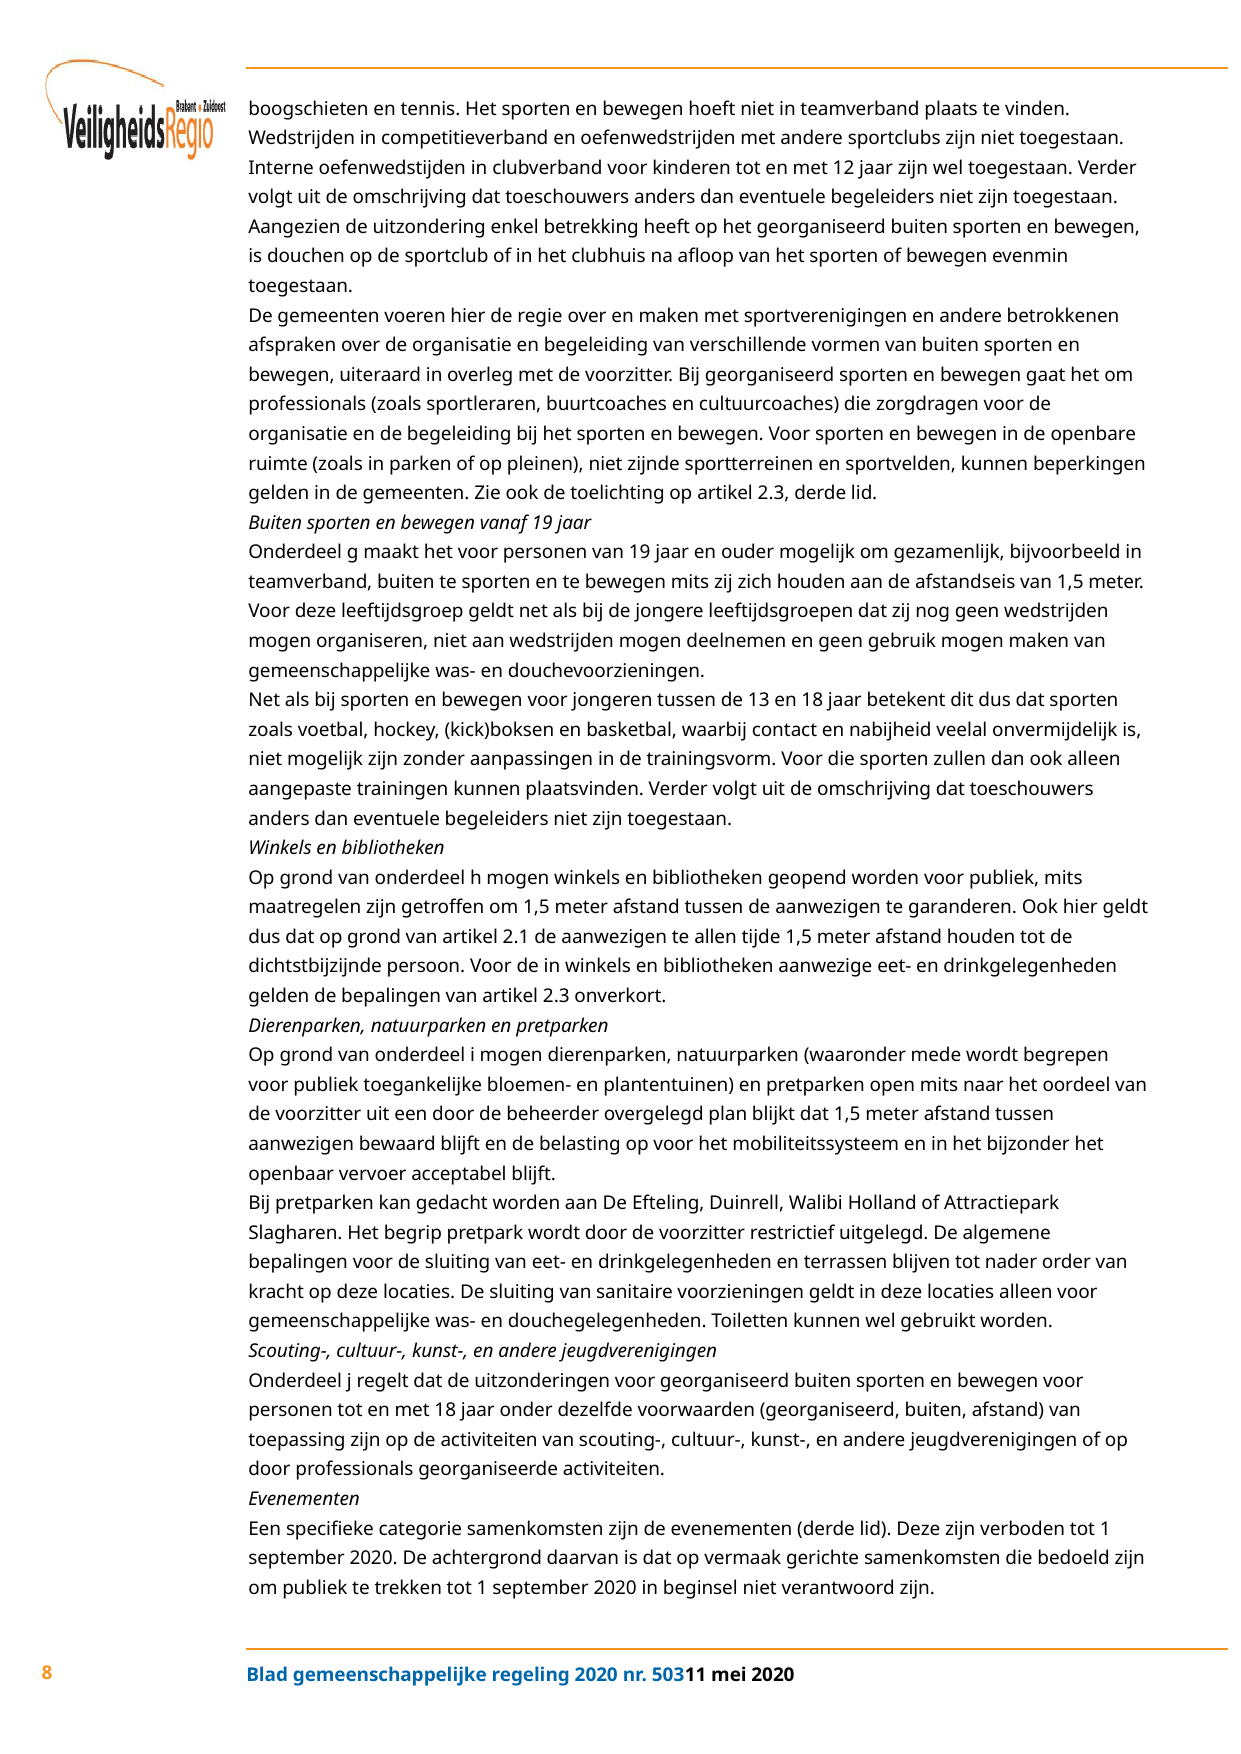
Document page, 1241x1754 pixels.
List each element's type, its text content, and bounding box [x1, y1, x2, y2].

text Onderdeel g maakt het voor personen van 19 jaar en ouder mogelijk om gezamenlijk, bijvoorbeeld in teamverband, buiten te sporten en te bewegen mits zij zich houden aan de afstandseis van 1,5 meter. Voor deze leeftijdsgroep geldt net als bij de jongere leeftijdsgroepen dat zij nog geen wedstrijden mogen organiseren, niet aan wedstrijden mogen deelnemen en geen gebruik mogen maken van gemeenschappelijke was- en douchevoorzieningen. [248, 538, 1152, 683]
text Onderdeel j regelt dat de uitzonderingen voor georganiseerd buiten sporten en bewegen voor personen tot en met 18 jaar onder dezelfde voorwaarden (georganiseerd, buiten, afstand) van toepassing zijn op de activiteiten van scouting-, cultuur-, kunst-, en andere jeugdverenigingen of op door professionals georganiseerde activiteiten. [248, 1367, 1152, 1481]
text Op grond van onderdeel h mogen winkels en bibliotheken geopend worden voor publiek, mits maatregelen zijn getroffen om 1,5 meter afstand tussen de aanwezigen te garanderen. Ook hier geldt dus dat op grond van artikel 2.1 de aanwezigen te allen tijde 1,5 meter afstand houden tot de dichtstbijzijnde persoon. Voor de in winkels en bibliotheken aanwezige eet- en drinkgelegenheden gelden de bepalingen van artikel 2.3 onverkort. [248, 864, 1152, 1008]
text Scouting-, cultuur-, kunst-, en andere jeugdverenigingen [248, 1337, 1152, 1363]
text Buiten sporten en bewegen vanaf 19 jaar [248, 509, 1152, 535]
text Op grond van onderdeel i mogen dierenparken, natuurparken (waaronder mede wordt begrepen voor publiek toegankelijke bloemen- en plantentuinen) en pretparken open mits naar het oordeel van de voorzitter uit een door de beheerder overgelegd plan blijkt dat 1,5 meter afstand tussen aanwezigen bewaard blijft en de belasting op voor het mobiliteitssysteem en in het bijzonder het openbaar vervoer acceptabel blijft. [248, 1041, 1152, 1186]
text boogschieten en tennis. Het sporten en bewegen hoeft niet in teamverband plaats te vinden. Wedstrijden in competitieverband en oefenwedstrijden met andere sportclubs zijn niet toegestaan. Interne oefenwedstijden in clubverband voor kinderen tot en met 12 jaar zijn wel toegestaan. Verder volgt uit de omschrijving dat toeschouwers anders dan eventuele begeleiders niet zijn toegestaan. Aangezien de uitzondering enkel betrekking heeft op het georganiseerd buiten sporten en bewegen, is douchen op de sportclub of in het clubhuis na afloop van het sporten of bewegen evenmin toegestaan. [248, 95, 1152, 298]
text De gemeenten voeren hier de regie over en maken met sportverenigingen en andere betrokkenen afspraken over de organisatie en begeleiding van verschillende vormen van buiten sporten en bewegen, uiteraard in overleg met de voorzitter. Bij georganiseerd sporten en bewegen gaat het om professionals (zoals sportleraren, buurtcoaches en cultuurcoaches) die zorgdragen voor de organisatie en de begeleiding bij het sporten en bewegen. Voor sporten en bewegen in de openbare ruimte (zoals in parken of op pleinen), niet zijnde sportterreinen en sportvelden, kunnen beperkingen gelden in de gemeenten. Zie ook de toelichting op artikel 2.3, derde lid. [248, 302, 1152, 505]
text Dierenparken, natuurparken en pretparken [248, 1012, 1152, 1038]
picture [41, 47, 231, 172]
text Een specifieke categorie samenkomsten zijn de evenementen (derde lid). Deze zijn verboden tot 1 september 2020. De achtergrond daarvan is dat op vermaak gerichte samenkomsten die bedoeld zijn om publiek te trekken tot 1 september 2020 in beginsel niet verantwoord zijn. [248, 1515, 1152, 1600]
text Net als bij sporten en bewegen voor jongeren tussen de 13 en 18 jaar betekent dit dus dat sporten zoals voetbal, hockey, (kick)boksen en basketbal, waarbij contact en nabijheid veelal onvermijdelijk is, niet mogelijk zijn zonder aanpassingen in de trainingsvorm. Voor die sporten zullen dan ook alleen aangepaste trainingen kunnen plaatsvinden. Verder volgt uit de omschrijving dat toeschouwers anders dan eventuele begeleiders niet zijn toegestaan. [248, 686, 1152, 831]
text Winkels en bibliotheken [248, 834, 1152, 860]
text Evenementen [248, 1485, 1152, 1511]
text Bij pretparken kan gedacht worden aan De Efteling, Duinrell, Walibi Holland of Attractiepark Slagharen. Het begrip pretpark wordt door de voorzitter restrictief uitgelegd. De algemene bepalingen voor de sluiting van eet- en drinkgelegenheden en terrassen blijven tot nader order van kracht op deze locaties. De sluiting van sanitaire voorzieningen geldt in deze locaties alleen voor gemeenschappelijke was- en douchegelegenheden. Toiletten kunnen wel gebruikt worden. [248, 1189, 1152, 1333]
